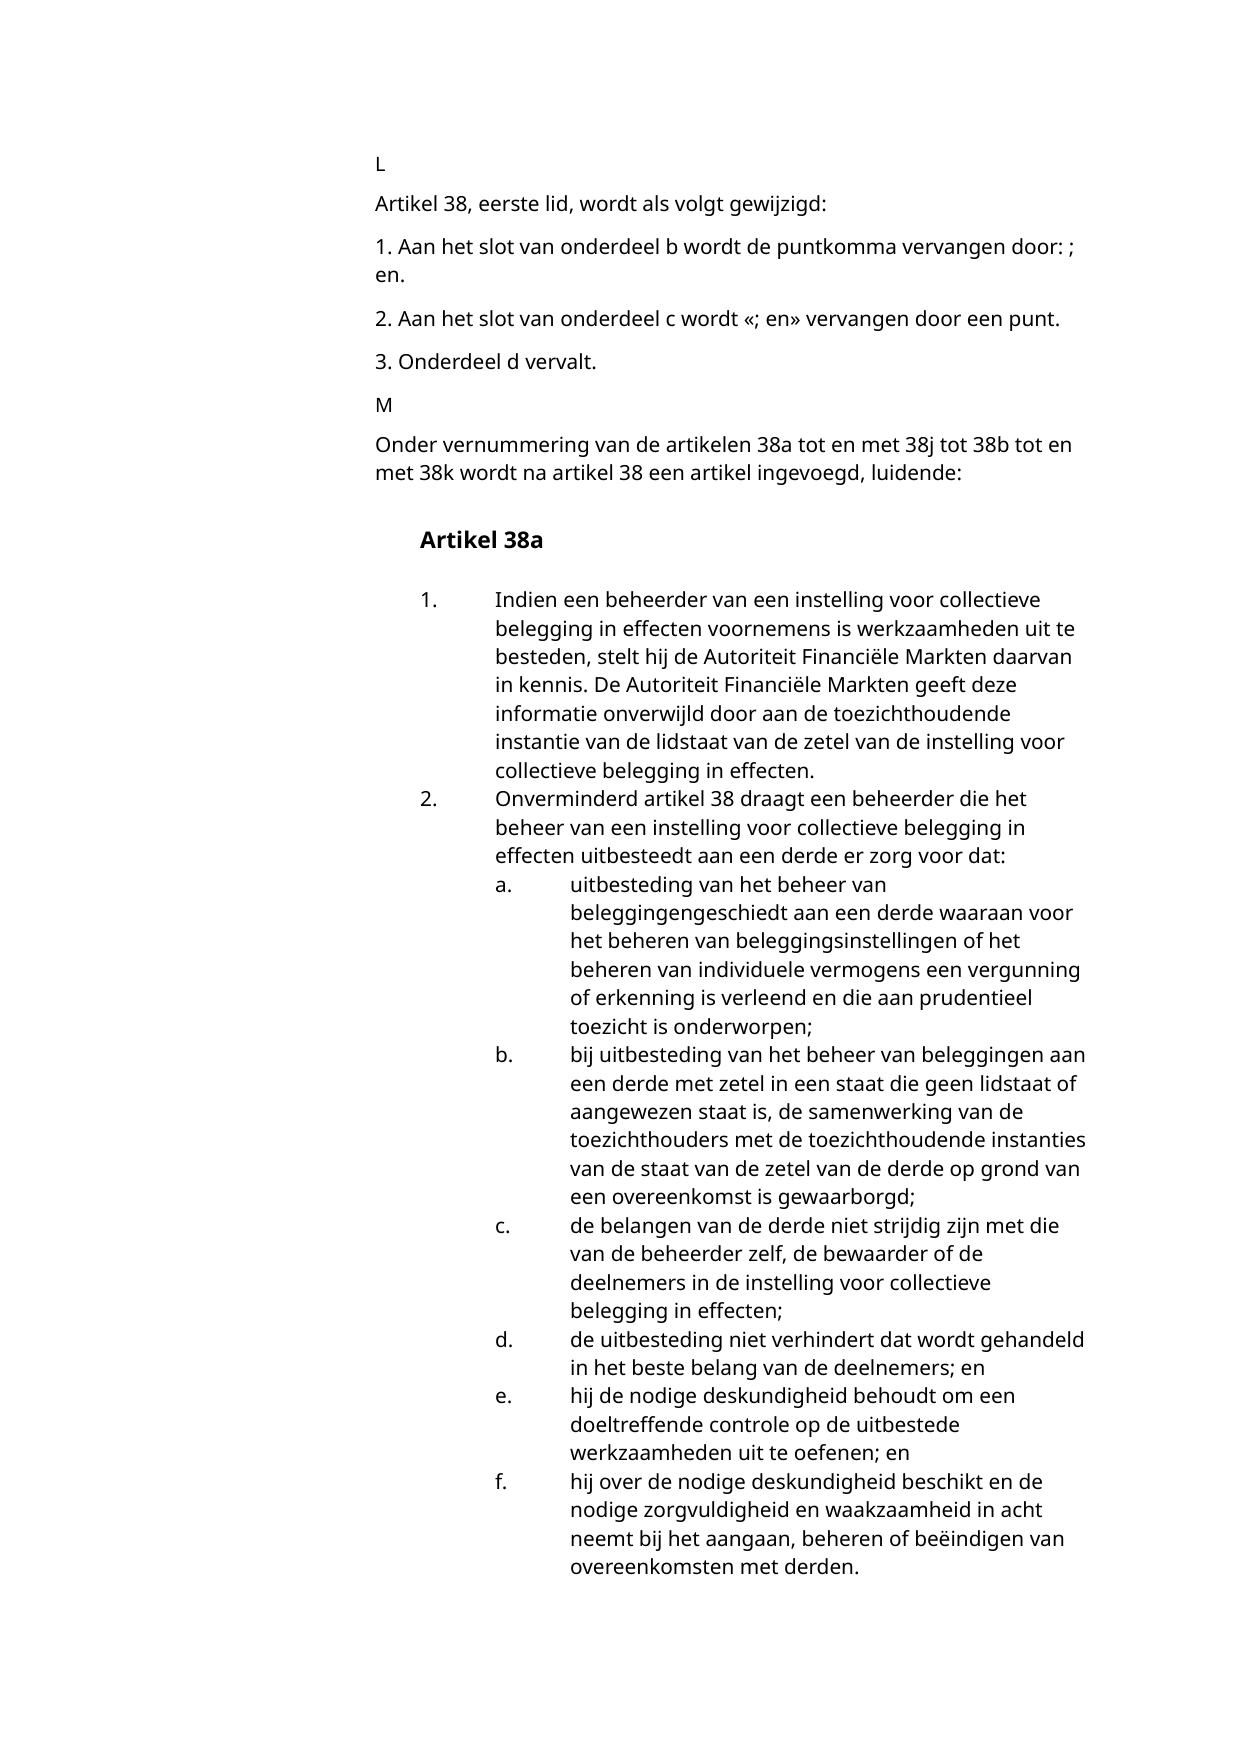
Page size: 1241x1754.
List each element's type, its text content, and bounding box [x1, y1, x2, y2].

subtitle Artikel 38a [420, 524, 1090, 555]
text 2. Aan het slot van onderdeel c wordt «; en» vervangen door een punt. [375, 304, 1090, 332]
text 1. Aan het slot van onderdeel b wordt de puntkomma vervangen door: ; en. [375, 232, 1090, 289]
list de belangen van de derde niet strijdig zijn met die van de beheerder zelf, de bewaarder of de deelnemers in de instelling voor collectieve belegging in effecten; [495, 1211, 1090, 1325]
list Onverminderd artikel 38 draagt een beheerder die het beheer van een instelling voor collectieve belegging in effecten uitbesteedt aan een derde er zorg voor dat: [420, 784, 1090, 870]
text Onder vernummering van de artikelen 38a tot en met 38j tot 38b tot en met 38k wordt na artikel 38 een artikel ingevoegd, luidende: [375, 430, 1090, 487]
list de uitbesteding niet verhindert dat wordt gehandeld in het beste belang van de deelnemers; en [495, 1325, 1090, 1382]
list hij over de nodige deskundigheid beschikt en de nodige zorgvuldigheid en waakzaamheid in acht neemt bij het aangaan, beheren of beëindigen van overeenkomsten met derden. [495, 1467, 1090, 1581]
list Indien een beheerder van een instelling voor collectieve belegging in effecten voornemens is werkzaamheden uit te besteden, stelt hij de Autoriteit Financiële Markten daarvan in kennis. De Autoriteit Financiële Markten geeft deze informatie onverwijld door aan de toezichthoudende instantie van de lidstaat van de zetel van de instelling voor collectieve belegging in effecten. [420, 585, 1090, 784]
text L [375, 150, 1090, 177]
text 3. Onderdeel d vervalt. [375, 347, 1090, 376]
list uitbesteding van het beheer van beleggingengeschiedt aan een derde waaraan voor het beheren van beleggingsinstellingen of het beheren van individuele vermogens een vergunning of erkenning is verleend en die aan prudentieel toezicht is onderworpen; [495, 870, 1090, 1040]
list hij de nodige deskundigheid behoudt om een doeltreffende controle op de uitbestede werkzaamheden uit te oefenen; en [495, 1382, 1090, 1467]
text M [375, 391, 1090, 418]
list bij uitbesteding van het beheer van beleggingen aan een derde met zetel in een staat die geen lidstaat of aangewezen staat is, de samenwerking van de toezichthouders met de toezichthoudende instanties van de staat van de zetel van de derde op grond van een overeenkomst is gewaarborgd; [495, 1040, 1090, 1211]
text Artikel 38, eerste lid, wordt als volgt gewijzigd: [375, 189, 1090, 217]
